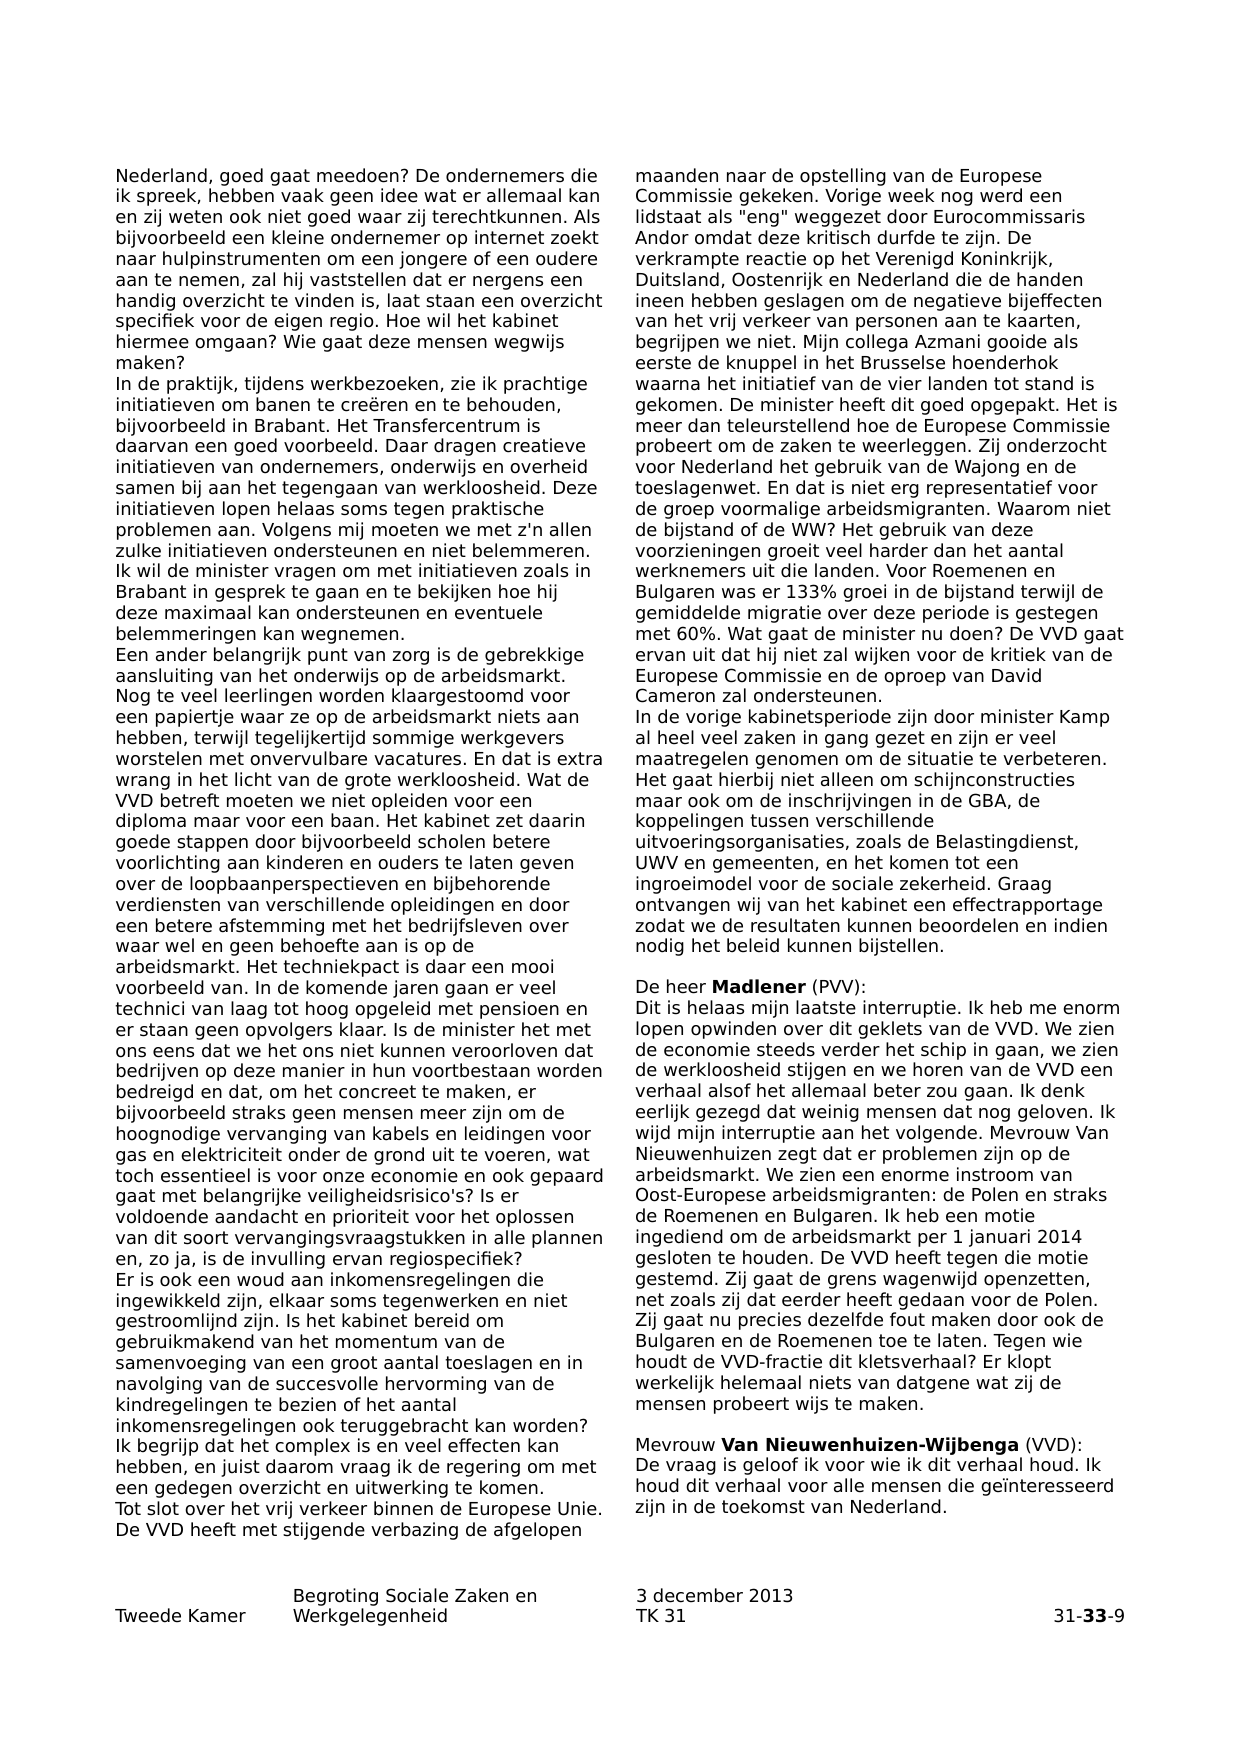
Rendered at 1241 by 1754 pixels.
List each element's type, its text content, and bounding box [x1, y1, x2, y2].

text In de praktijk, tijdens werkbezoeken, zie ik prachtige initiatieven om banen te creëren en te behouden, bijvoorbeeld in Brabant. Het Transfercentrum is daarvan een goed voorbeeld. Daar dragen creatieve initiatieven van ondernemers, onderwijs en overheid samen bij aan het tegengaan van werkloosheid. Deze initiatieven lopen helaas soms tegen praktische problemen aan. Volgens mij moeten we met z'n allen zulke initiatieven ondersteunen en niet belemmeren. Ik wil de minister vragen om met initiatieven zoals in Brabant in gesprek te gaan en te bekijken hoe hij deze maximaal kan ondersteunen en eventuele belemmeringen kan wegnemen. [115, 374, 605, 644]
text Tot slot over het vrij verkeer binnen de Europese Unie. De VVD heeft met stijgende verbazing de afgelopen [115, 1499, 605, 1540]
text De vraag is geloof ik voor wie ik dit verhaal houd. Ik houd dit verhaal voor alle mensen die geïnteresseerd zijn in de toekomst van Nederland. [635, 1455, 1125, 1518]
text Dit is helaas mijn laatste interruptie. Ik heb me enorm lopen opwinden over dit geklets van de VVD. We zien de economie steeds verder het schip in gaan, we zien de werkloosheid stijgen en we horen van de VVD een verhaal alsof het allemaal beter zou gaan. Ik denk eerlijk gezegd dat weinig mensen dat nog geloven. Ik wijd mijn interruptie aan het volgende. Mevrouw Van Nieuwenhuizen zegt dat er problemen zijn op de arbeidsmarkt. We zien een enorme instroom van Oost-Europese arbeidsmigranten: de Polen en straks de Roemenen en Bulgaren. Ik heb een motie ingediend om de arbeidsmarkt per 1 januari 2014 gesloten te houden. De VVD heeft tegen die motie gestemd. Zij gaat de grens wagenwijd openzetten, net zoals zij dat eerder heeft gedaan voor de Polen. Zij gaat nu precies dezelfde fout maken door ook de Bulgaren en de Roemenen toe te laten. Tegen wie houdt de VVD-fractie dit kletsverhaal? Er klopt werkelijk helemaal niets van datgene wat zij de mensen probeert wijs te maken. [635, 998, 1125, 1414]
text Een ander belangrijk punt van zorg is de gebrekkige aansluiting van het onderwijs op de arbeidsmarkt. Nog te veel leerlingen worden klaargestoomd voor een papiertje waar ze op de arbeidsmarkt niets aan hebben, terwijl tegelijkertijd sommige werkgevers worstelen met onvervulbare vacatures. En dat is extra wrang in het licht van de grote werkloosheid. Wat de VVD betreft moeten we niet opleiden voor een diploma maar voor een baan. Het kabinet zet daarin goede stappen door bijvoorbeeld scholen betere voorlichting aan kinderen en ouders te laten geven over de loopbaanperspectieven en bijbehorende verdiensten van verschillende opleidingen en door een betere afstemming met het bedrijfsleven over waar wel en geen behoefte aan is op de arbeidsmarkt. Het techniekpact is daar een mooi voorbeeld van. In de komende jaren gaan er veel technici van laag tot hoog opgeleid met pensioen en er staan geen opvolgers klaar. Is de minister het met ons eens dat we het ons niet kunnen veroorloven dat bedrijven op deze manier in hun voortbestaan worden bedreigd en dat, om het concreet te maken, er bijvoorbeeld straks geen mensen meer zijn om de hoognodige vervanging van kabels en leidingen voor gas en elektriciteit onder de grond uit te voeren, wat toch essentieel is voor onze economie en ook gepaard gaat met belangrijke veiligheidsrisico's? Is er voldoende aandacht en prioriteit voor het oplossen van dit soort vervangingsvraagstukken in alle plannen en, zo ja, is de invulling ervan regiospecifiek? [115, 644, 605, 1269]
text De heer Madlener (PVV): [635, 977, 1125, 998]
text In de vorige kabinetsperiode zijn door minister Kamp al heel veel zaken in gang gezet en zijn er veel maatregelen genomen om de situatie te verbeteren. Het gaat hierbij niet alleen om schijnconstructies maar ook om de inschrijvingen in de GBA, de koppelingen tussen verschillende uitvoeringsorganisaties, zoals de Belastingdienst, UWV en gemeenten, en het komen tot een ingroeimodel voor de sociale zekerheid. Graag ontvangen wij van het kabinet een effectrapportage zodat we de resultaten kunnen beoordelen en indien nodig het beleid kunnen bijstellen. [635, 707, 1125, 957]
text Nederland, goed gaat meedoen? De ondernemers die ik spreek, hebben vaak geen idee wat er allemaal kan en zij weten ook niet goed waar zij terechtkunnen. Als bijvoorbeeld een kleine ondernemer op internet zoekt naar hulpinstrumenten om een jongere of een oudere aan te nemen, zal hij vaststellen dat er nergens een handig overzicht te vinden is, laat staan een overzicht specifiek voor de eigen regio. Hoe wil het kabinet hiermee omgaan? Wie gaat deze mensen wegwijs maken? [115, 165, 605, 374]
text maanden naar de opstelling van de Europese Commissie gekeken. Vorige week nog werd een lidstaat als "eng" weggezet door Eurocommissaris Andor omdat deze kritisch durfde te zijn. De verkrampte reactie op het Verenigd Koninkrijk, Duitsland, Oostenrijk en Nederland die de handen ineen hebben geslagen om de negatieve bijeffecten van het vrij verkeer van personen aan te kaarten, begrijpen we niet. Mijn collega Azmani gooide als eerste de knuppel in het Brusselse hoenderhok waarna het initiatief van de vier landen tot stand is gekomen. De minister heeft dit goed opgepakt. Het is meer dan teleurstellend hoe de Europese Commissie probeert om de zaken te weerleggen. Zij onderzocht voor Nederland het gebruik van de Wajong en de toeslagenwet. En dat is niet erg representatief voor de groep voormalige arbeidsmigranten. Waarom niet de bijstand of de WW? Het gebruik van deze voorzieningen groeit veel harder dan het aantal werknemers uit die landen. Voor Roemenen en Bulgaren was er 133% groei in de bijstand terwijl de gemiddelde migratie over deze periode is gestegen met 60%. Wat gaat de minister nu doen? De VVD gaat ervan uit dat hij niet zal wijken voor de kritiek van de Europese Commissie en de oproep van David Cameron zal ondersteunen. [635, 165, 1125, 707]
text Mevrouw Van Nieuwenhuizen-Wijbenga (VVD): [635, 1434, 1125, 1455]
text Er is ook een woud aan inkomensregelingen die ingewikkeld zijn, elkaar soms tegenwerken en niet gestroomlijnd zijn. Is het kabinet bereid om gebruikmakend van het momentum van de samenvoeging van een groot aantal toeslagen en in navolging van de succesvolle hervorming van de kindregelingen te bezien of het aantal inkomensregelingen ook teruggebracht kan worden? Ik begrijp dat het complex is en veel effecten kan hebben, en juist daarom vraag ik de regering om met een gedegen overzicht en uitwerking te komen. [115, 1269, 605, 1499]
